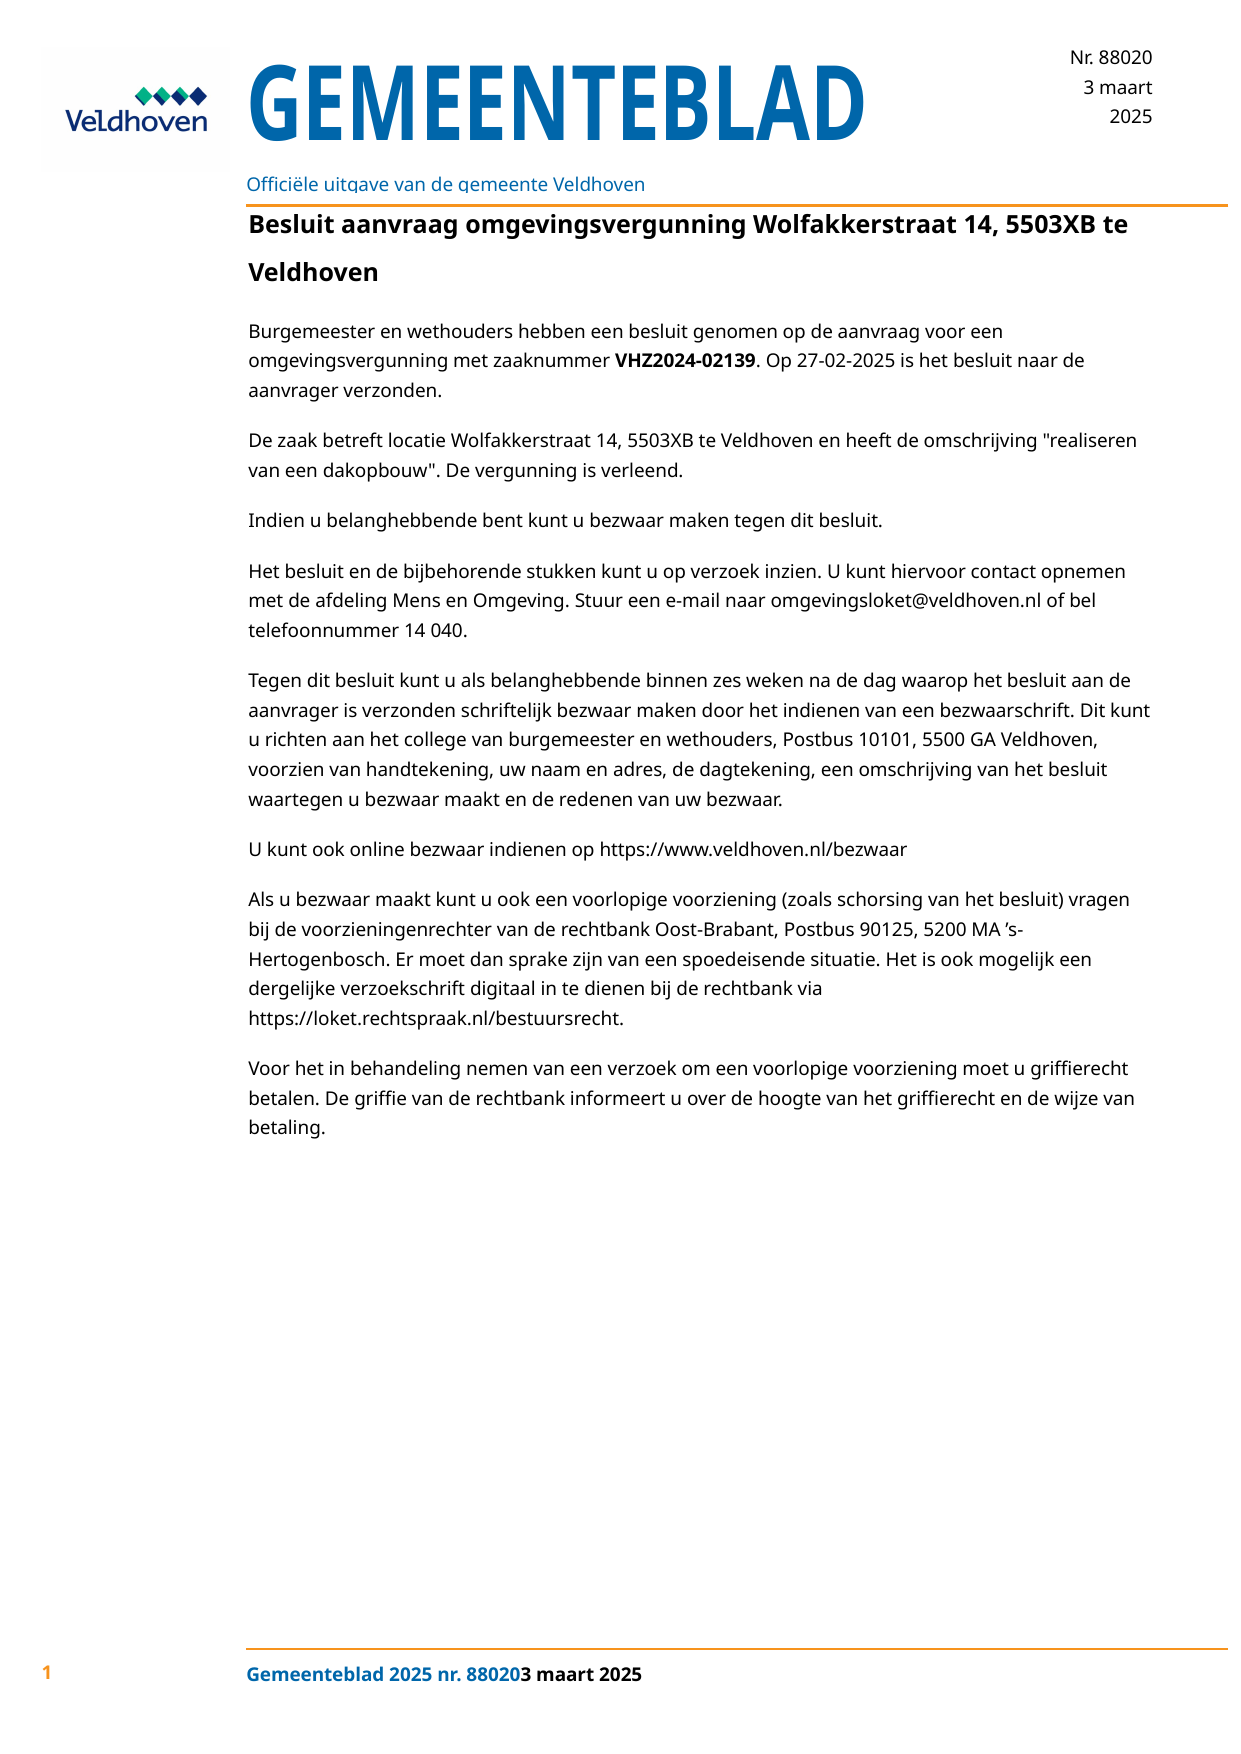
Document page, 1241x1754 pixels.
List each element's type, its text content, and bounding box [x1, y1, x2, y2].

text Als u bezwaar maakt kunt u ook een voorlopige voorziening (zoals schorsing van het besluit) vragen bij de voorzieningenrechter van de rechtbank Oost-Brabant, Postbus 90125, 5200 MA ’s-Hertogenbosch. Er moet dan sprake zijn van een spoedeisende situatie. Het is ook mogelijk een dergelijke verzoekschrift digitaal in te dienen bij de rechtbank via https://loket.rechtspraak.nl/bestuursrecht. [248, 887, 1152, 1031]
text U kunt ook online bezwaar indienen op https://www.veldhoven.nl/bezwaar [248, 836, 1152, 862]
text Het besluit en de bijbehorende stukken kunt u op verzoek inzien. U kunt hiervoor contact opnemen met de afdeling Mens en Omgeving. Stuur een e-mail naar omgevingsloket@veldhoven.nl of bel telefoonnummer 14 040. [248, 558, 1152, 643]
text Burgemeester en wethouders hebben een besluit genomen op de aanvraag voor een omgevingsvergunning met zaaknummer VHZ2024-02139. Op 27-02-2025 is het besluit naar de aanvrager verzonden. [248, 318, 1152, 403]
picture [41, 47, 231, 172]
text Besluit aanvraag omgevingsvergunning Wolfakkerstraat 14, 5503XB te Veldhoven [248, 207, 1152, 288]
text Indien u belanghebbende bent kunt u bezwaar maken tegen dit besluit. [248, 507, 1152, 533]
text Tegen dit besluit kunt u als belanghebbende binnen zes weken na de dag waarop het besluit aan de aanvrager is verzonden schriftelijk bezwaar maken door het indienen van een bezwaarschrift. Dit kunt u richten aan het college van burgemeester en wethouders, Postbus 10101, 5500 GA Veldhoven, voorzien van handtekening, uw naam en adres, de dagtekening, een omschrijving van het besluit waartegen u bezwaar maakt en de redenen van uw bezwaar. [248, 667, 1152, 812]
text De zaak betreft locatie Wolfakkerstraat 14, 5503XB te Veldhoven en heeft de omschrijving "realiseren van een dakopbouw". De vergunning is verleend. [248, 427, 1152, 483]
text Voor het in behandeling nemen van een verzoek om een voorlopige voorziening moet u griffierecht betalen. De griffie van de rechtbank informeert u over de hoogte van het griffierecht en de wijze van betaling. [248, 1055, 1152, 1140]
